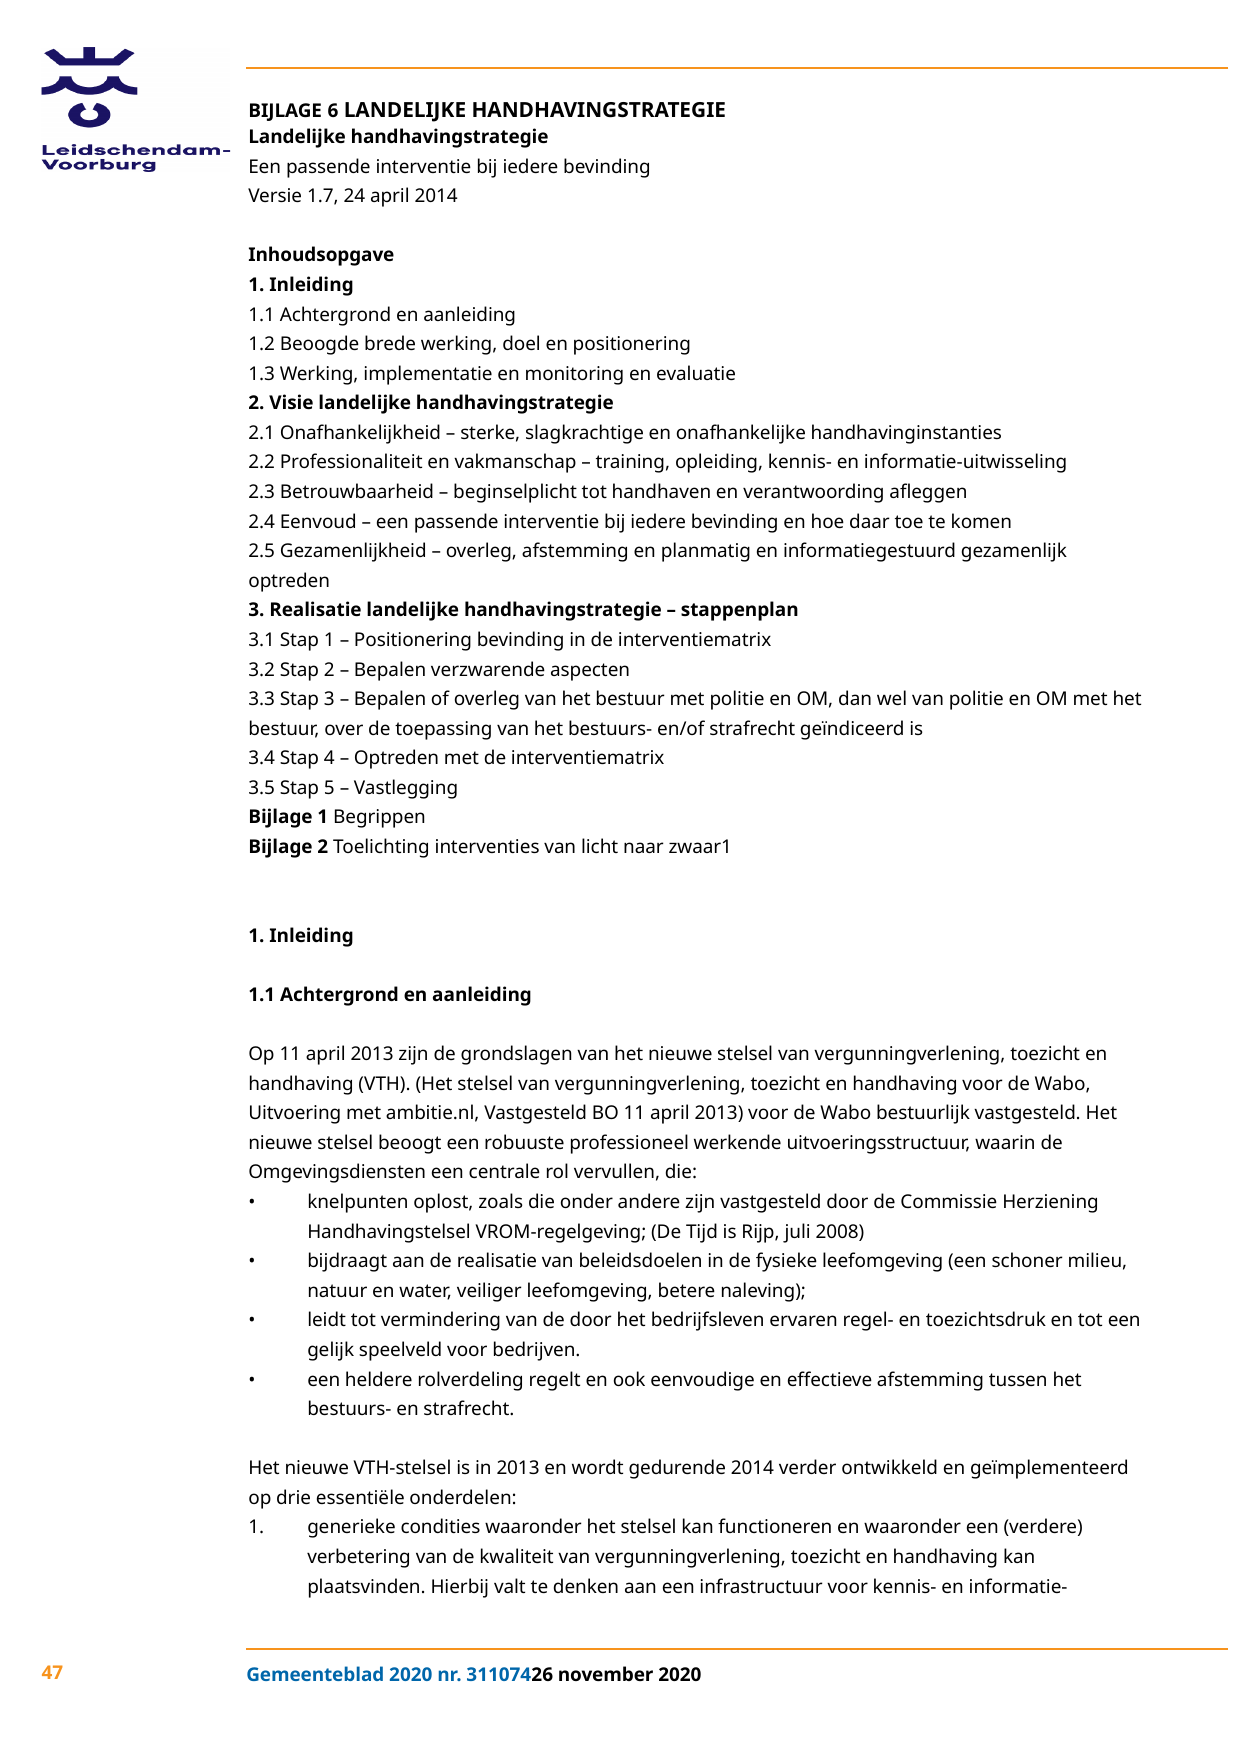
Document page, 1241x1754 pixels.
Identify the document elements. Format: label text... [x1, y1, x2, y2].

text Het nieuwe VTH-stelsel is in 2013 en wordt gedurende 2014 verder ontwikkeld en geïmplementeerd op drie essentiële onderdelen: [248, 1454, 1152, 1510]
list knelpunten oplost, zoals die onder andere zijn vastgesteld door de Commissie Herziening Handhavingstelsel VROM-regelgeving; (De Tijd is Rijp, juli 2008) [248, 1188, 1152, 1244]
text Inhoudsopgave [248, 242, 1152, 267]
text Landelijke handhavingstrategie [248, 123, 1152, 149]
text 1.1 Achtergrond en aanleiding [248, 981, 1152, 1007]
list generieke condities waaronder het stelsel kan functioneren en waaronder een (verdere) verbetering van de kwaliteit van vergunningverlening, toezicht en handhaving kan plaatsvinden. Hierbij valt te denken aan een infrastructuur voor kennis- en informatie- [248, 1514, 1152, 1599]
list leidt tot vermindering van de door het bedrijfsleven ervaren regel- en toezichtsdruk en tot een gelijk speelveld voor bedrijven. [248, 1307, 1152, 1362]
list een heldere rolverdeling regelt en ook eenvoudige en effectieve afstemming tussen het bestuurs- en strafrecht. [248, 1366, 1152, 1421]
text 1.1 Achtergrond en aanleiding [248, 301, 1152, 327]
text 2.2 Professionaliteit en vakmanschap – training, opleiding, kennis- en informatie-uitwisseling [248, 449, 1152, 474]
text 2.5 Gezamenlijkheid – overleg, afstemming en planmatig en informatiegestuurd gezamenlijk optreden [248, 537, 1152, 593]
text 1.2 Beoogde brede werking, doel en positionering [248, 330, 1152, 356]
text BIJLAGE 6 LANDELIJKE HANDHAVINGSTRATEGIE [248, 95, 1152, 123]
text 2.3 Betrouwbaarheid – beginselplicht tot handhaven en verantwoording afleggen [248, 478, 1152, 504]
text 1. Inleiding [248, 271, 1152, 297]
text Versie 1.7, 24 april 2014 [248, 182, 1152, 208]
text 1. Inleiding [248, 922, 1152, 948]
text 3.5 Stap 5 – Vastlegging [248, 774, 1152, 800]
text 2.4 Eenvoud – een passende interventie bij iedere bevinding en hoe daar toe te komen [248, 508, 1152, 534]
text 3.1 Stap 1 – Positionering bevinding in de interventiematrix [248, 626, 1152, 652]
text 1.3 Werking, implementatie en monitoring en evaluatie [248, 360, 1152, 386]
text Op 11 april 2013 zijn de grondslagen van het nieuwe stelsel van vergunningverlening, toezicht en handhaving (VTH). (Het stelsel van vergunningverlening, toezicht en handhaving voor de Wabo, Uitvoering met ambitie.nl, Vastgesteld BO 11 april 2013) voor de Wabo bestuurlijk vastgesteld. Het nieuwe stelsel beoogt een robuuste professioneel werkende uitvoeringsstructuur, waarin de Omgevingsdiensten een centrale rol vervullen, die: [248, 1040, 1152, 1184]
picture [41, 47, 231, 172]
text 3.2 Stap 2 – Bepalen verzwarende aspecten [248, 656, 1152, 682]
text 3.3 Stap 3 – Bepalen of overleg van het bestuur met politie en OM, dan wel van politie en OM met het bestuur, over de toepassing van het bestuurs- en/of strafrecht geïndiceerd is [248, 685, 1152, 741]
text Bijlage 1 Begrippen [248, 804, 1152, 829]
text Bijlage 2 Toelichting interventies van licht naar zwaar1 [248, 833, 1152, 859]
text 2.1 Onafhankelijkheid – sterke, slagkrachtige en onafhankelijke handhavinginstanties [248, 419, 1152, 445]
text Een passende interventie bij iedere bevinding [248, 153, 1152, 179]
text 3.4 Stap 4 – Optreden met de interventiematrix [248, 744, 1152, 770]
text 2. Visie landelijke handhavingstrategie [248, 389, 1152, 415]
text 3. Realisatie landelijke handhavingstrategie – stappenplan [248, 597, 1152, 622]
list bijdraagt aan de realisatie van beleidsdoelen in de fysieke leefomgeving (een schoner milieu, natuur en water, veiliger leefomgeving, betere naleving); [248, 1247, 1152, 1303]
